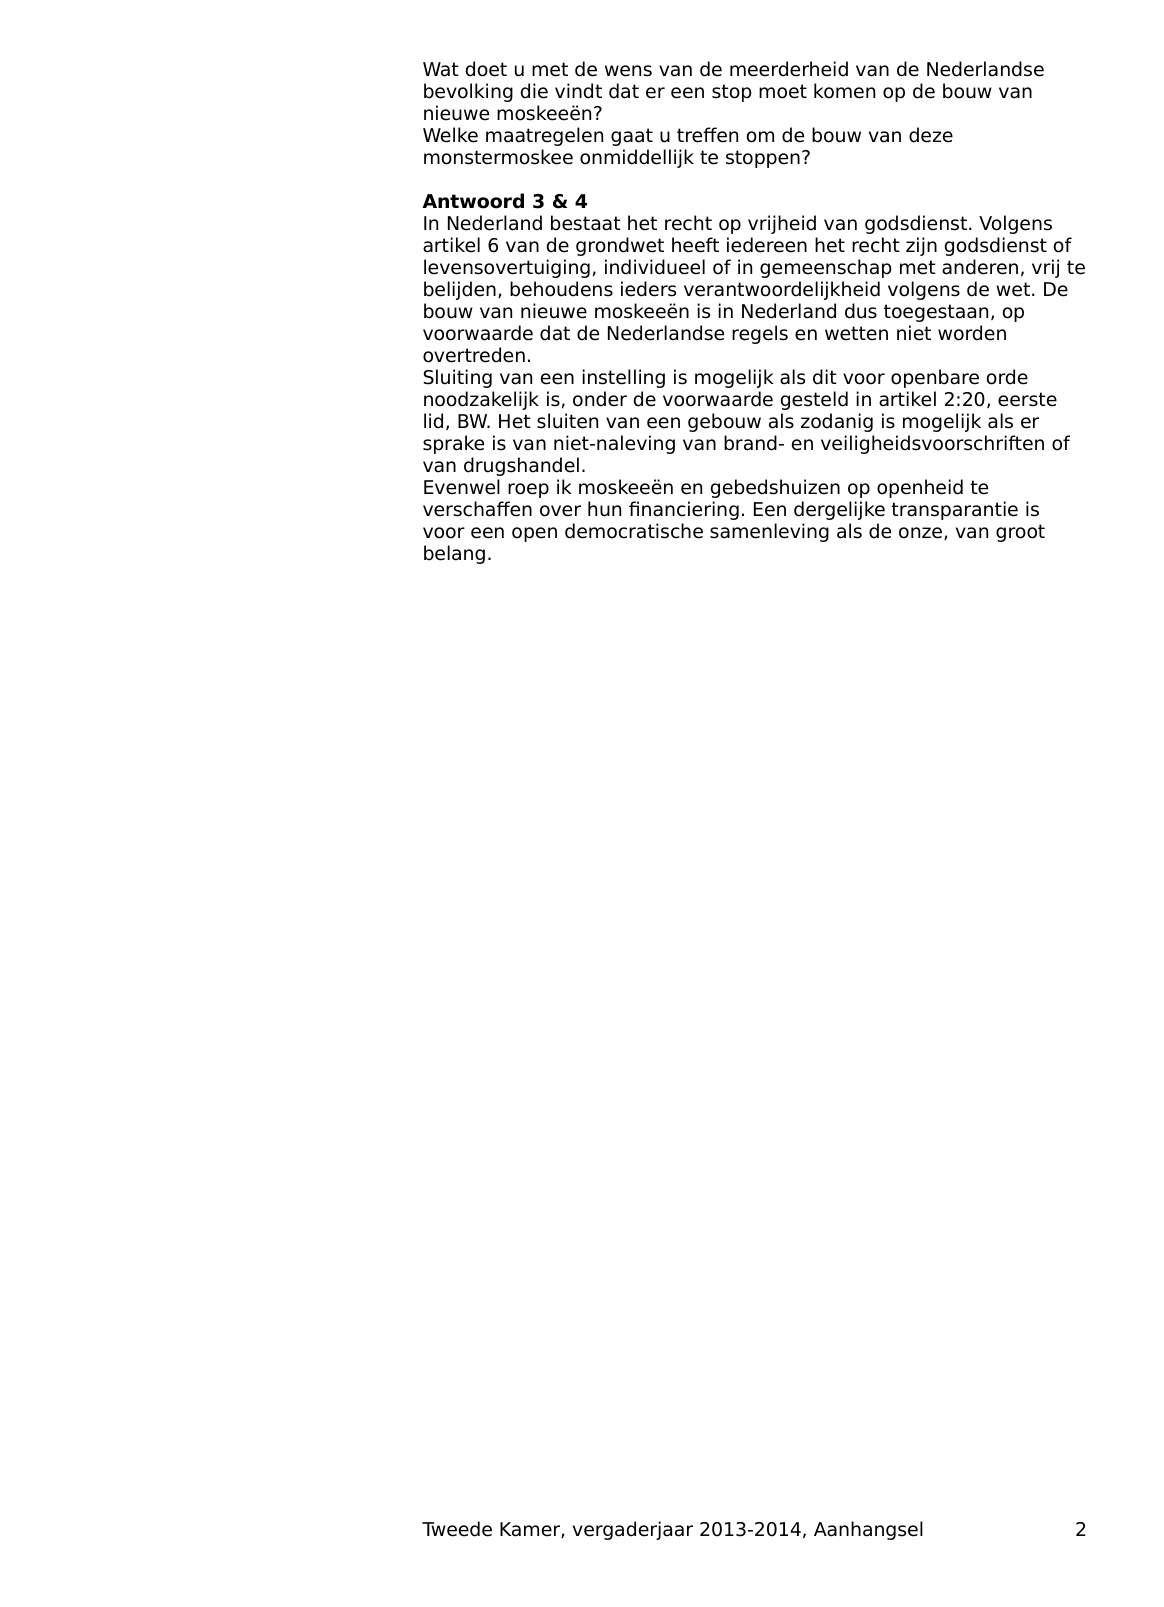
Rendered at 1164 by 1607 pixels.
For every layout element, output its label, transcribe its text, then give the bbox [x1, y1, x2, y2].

text In Nederland bestaat het recht op vrijheid van godsdienst. Volgens artikel 6 van de grondwet heeft iedereen het recht zijn godsdienst of levensovertuiging, individueel of in gemeenschap met anderen, vrij te belijden, behoudens ieders verantwoordelijkheid volgens de wet. De bouw van nieuwe moskeeën is in Nederland dus toegestaan, op voorwaarde dat de Nederlandse regels en wetten niet worden overtreden. [422, 213, 1087, 367]
text Sluiting van een instelling is mogelijk als dit voor openbare orde noodzakelijk is, onder de voorwaarde gesteld in artikel 2:20, eerste lid, BW. Het sluiten van een gebouw als zodanig is mogelijk als er sprake is van niet-naleving van brand- en veiligheidsvoorschriften of van drugshandel. [422, 367, 1087, 477]
text Welke maatregelen gaat u treffen om de bouw van deze monstermoskee onmiddellijk te stoppen? [422, 125, 1087, 169]
text Evenwel roep ik moskeeën en gebedshuizen op openheid te verschaffen over hun financiering. Een dergelijke transparantie is voor een open democratische samenleving als de onze, van groot belang. [422, 477, 1087, 565]
text Antwoord 3 & 4 [422, 191, 1087, 213]
text Wat doet u met de wens van de meerderheid van de Nederlandse bevolking die vindt dat er een stop moet komen op de bouw van nieuwe moskeeën? [422, 59, 1087, 125]
